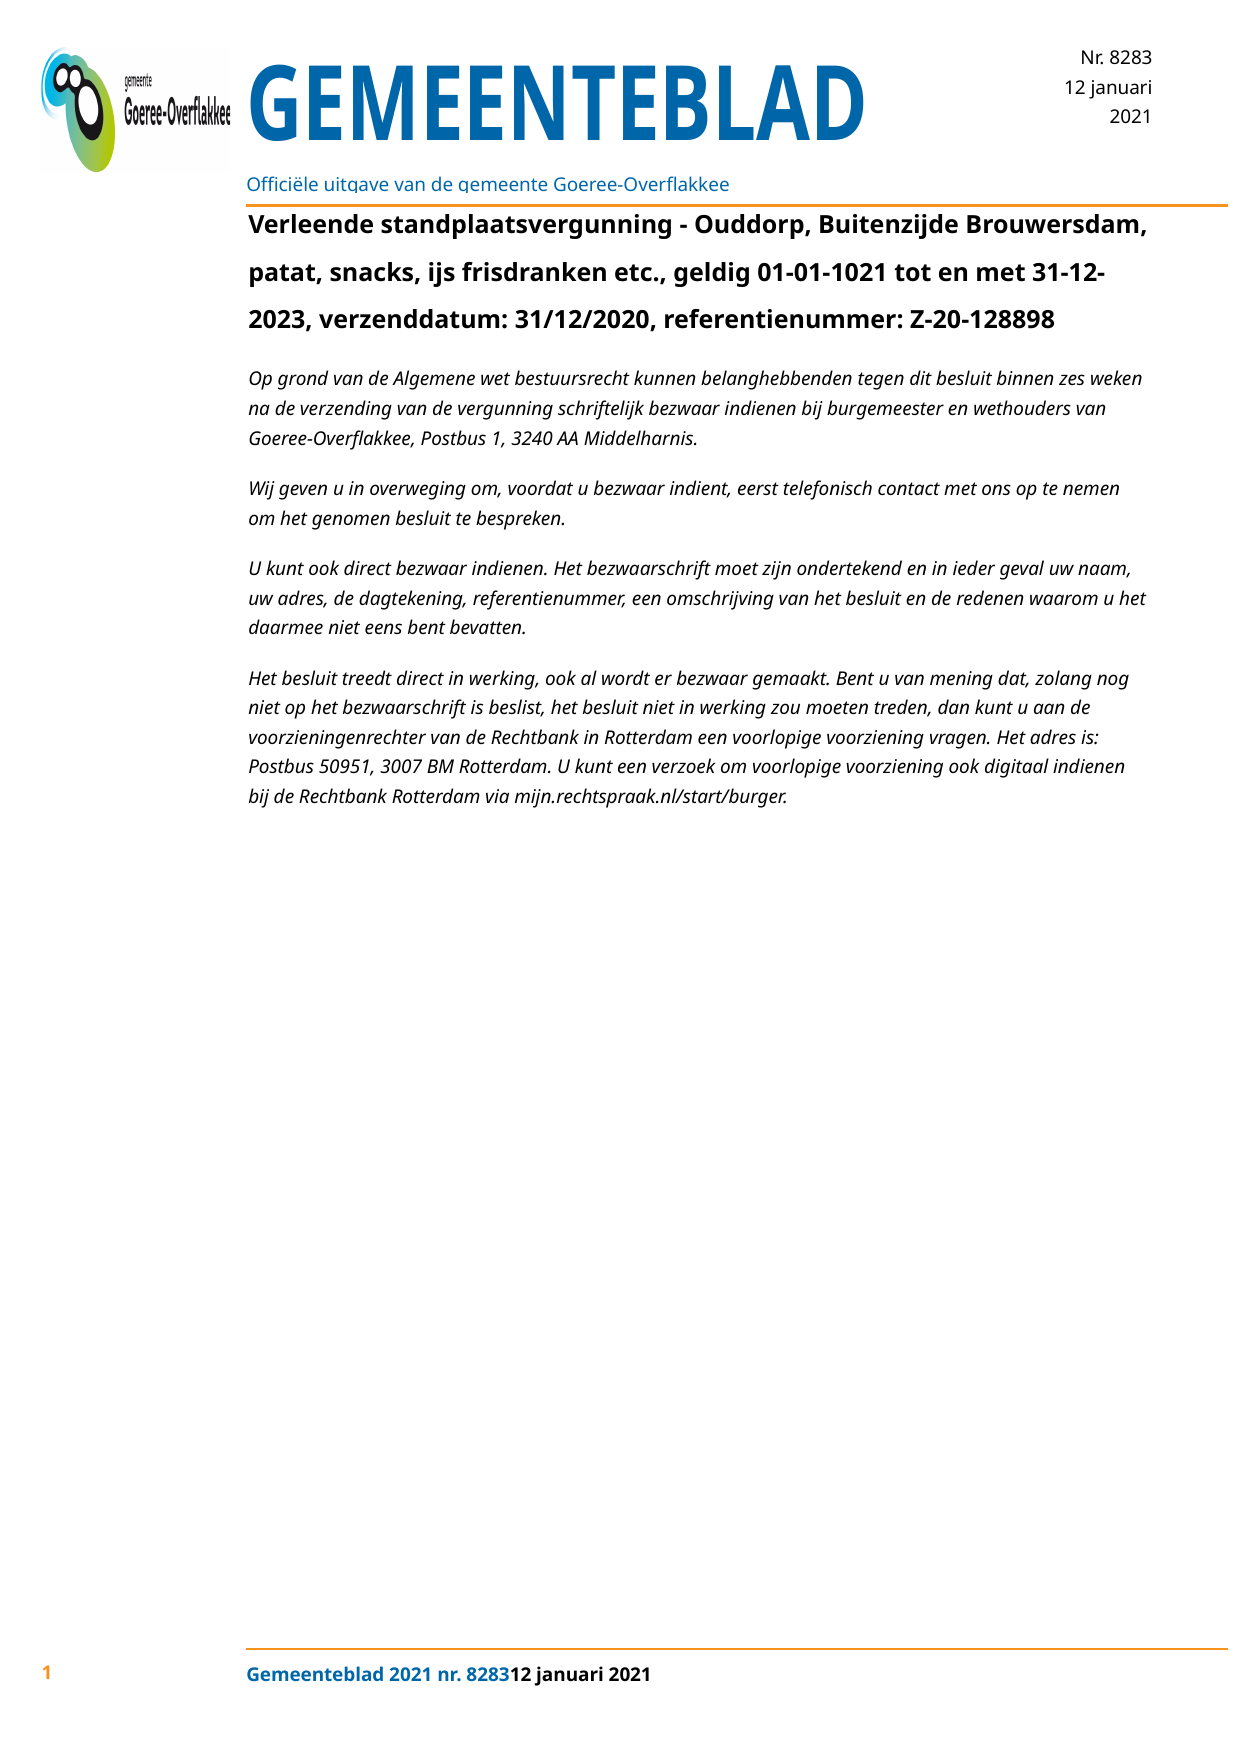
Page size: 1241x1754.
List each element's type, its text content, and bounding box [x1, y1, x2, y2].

text Op grond van de Algemene wet bestuursrecht kunnen belanghebbenden tegen dit besluit binnen zes weken na de verzending van de vergunning schriftelijk bezwaar indienen bij burgemeester en wethouders van Goeree-Overflakkee, Postbus 1, 3240 AA Middelharnis. [248, 366, 1152, 450]
text Het besluit treedt direct in werking, ook al wordt er bezwaar gemaakt. Bent u van mening dat, zolang nog niet op het bezwaarschrift is beslist, het besluit niet in werking zou moeten treden, dan kunt u aan de voorzieningenrechter van de Rechtbank in Rotterdam een voorlopige voorziening vragen. Het adres is: Postbus 50951, 3007 BM Rotterdam. U kunt een verzoek om voorlopige voorziening ook digitaal indienen bij de Rechtbank Rotterdam via mijn.rechtspraak.nl/start/burger. [248, 665, 1152, 809]
picture [41, 47, 231, 172]
text U kunt ook direct bezwaar indienen. Het bezwaarschrift moet zijn ondertekend en in ieder geval uw naam, uw adres, de dagtekening, referentienummer, een omschrijving van het besluit en de redenen waarom u het daarmee niet eens bent bevatten. [248, 555, 1152, 640]
text Verleende standplaatsvergunning - Ouddorp, Buitenzijde Brouwersdam, patat, snacks, ijs frisdranken etc., geldig 01-01-1021 tot en met 31-12-2023, verzenddatum: 31/12/2020, referentienummer: Z-20-128898 [248, 207, 1152, 336]
text Wij geven u in overweging om, voordat u bezwaar indient, eerst telefonisch contact met ons op te nemen om het genomen besluit te bespreken. [248, 475, 1152, 530]
